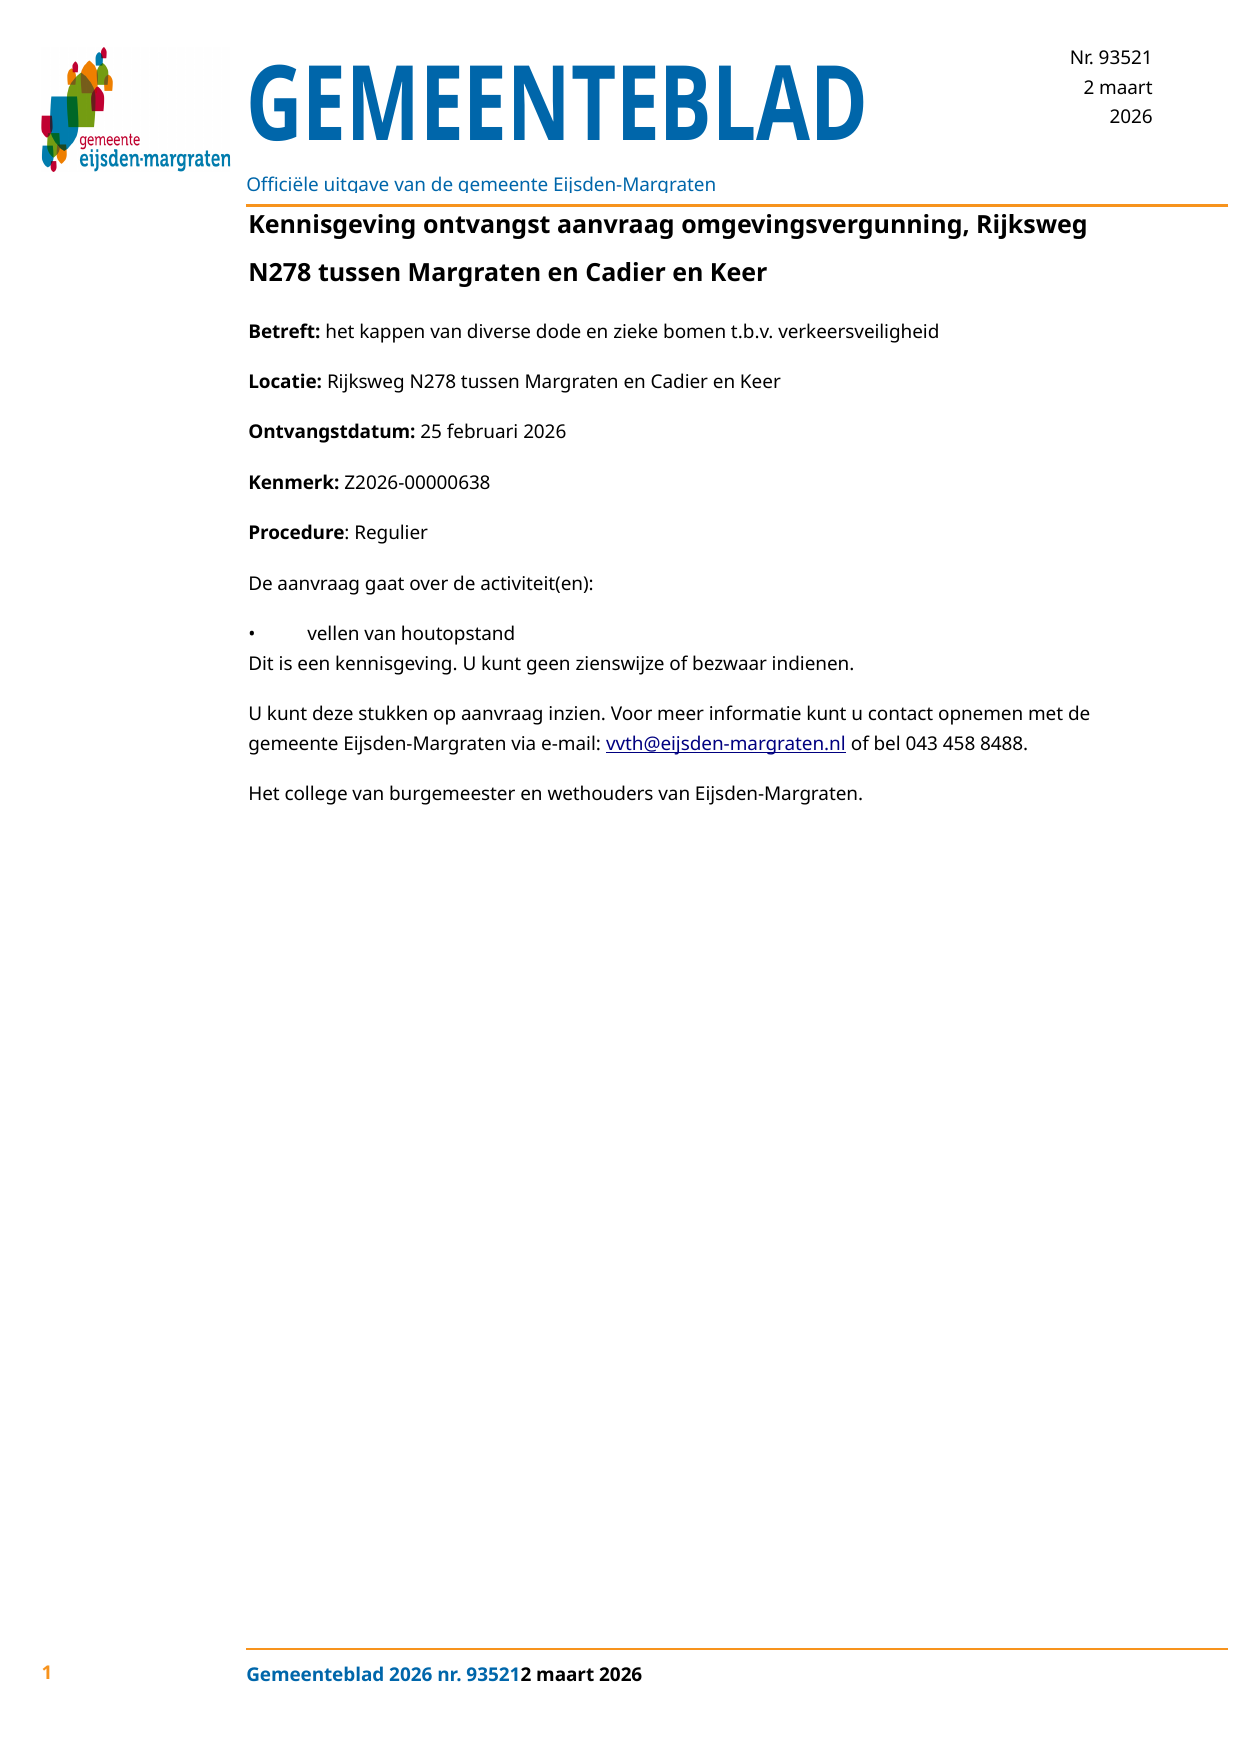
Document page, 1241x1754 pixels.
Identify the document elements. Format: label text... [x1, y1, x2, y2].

text Betreft: het kappen van diverse dode en zieke bomen t.b.v. verkeersveiligheid [248, 318, 1152, 344]
text Procedure: Regulier [248, 519, 1152, 545]
text Dit is een kennisgeving. U kunt geen zienswijze of bezwaar indienen. [248, 650, 1152, 676]
text De aanvraag gaat over de activiteit(en): [248, 570, 1152, 596]
text Kenmerk: Z2026-00000638 [248, 469, 1152, 495]
text Locatie: Rijksweg N278 tussen Margraten en Cadier en Keer [248, 368, 1152, 394]
text U kunt deze stukken op aanvraag inzien. Voor meer informatie kunt u contact opnemen met de gemeente Eijsden-Margraten via e-mail: vvth@eijsden-margraten.nl of bel 043 458 8488. [248, 700, 1152, 756]
text Ontvangstdatum: 25 februari 2026 [248, 419, 1152, 444]
picture [41, 47, 231, 172]
list vellen van houtopstand [248, 620, 1152, 646]
text Het college van burgemeester en wethouders van Eijsden-Margraten. [248, 780, 1152, 806]
text Kennisgeving ontvangst aanvraag omgevingsvergunning, Rijksweg N278 tussen Margraten en Cadier en Keer [248, 207, 1152, 288]
